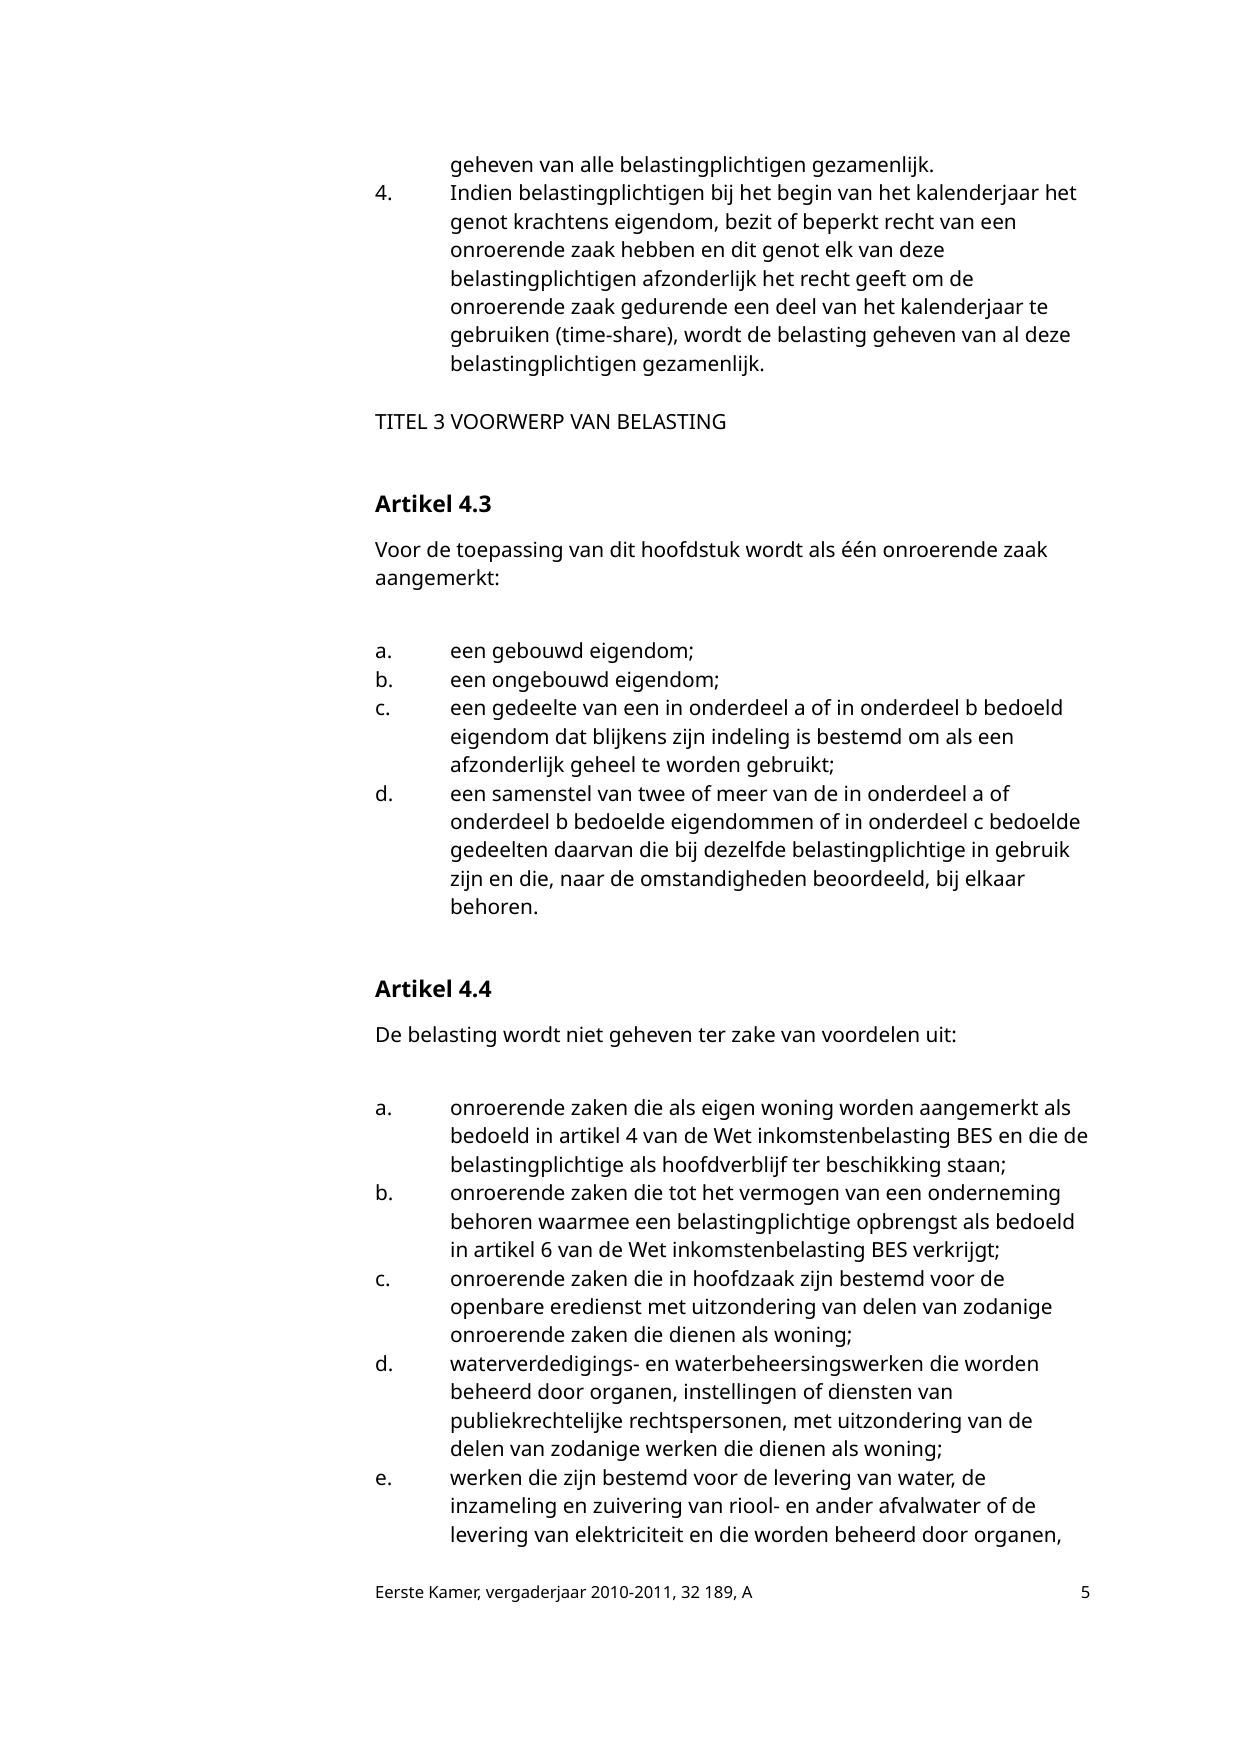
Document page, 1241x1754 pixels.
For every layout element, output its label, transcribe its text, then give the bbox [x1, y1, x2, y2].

subtitle TITEL 3 VOORWERP VAN BELASTING [375, 407, 1090, 436]
subtitle Artikel 4.4 [375, 973, 1090, 1005]
list een gedeelte van een in onderdeel a of in onderdeel b bedoeld eigendom dat blijkens zijn indeling is bestemd om als een afzonderlijk geheel te worden gebruikt; [375, 693, 1090, 779]
list een gebouwd eigendom; [375, 637, 1090, 665]
list onroerende zaken die tot het vermogen van een onderneming behoren waarmee een belastingplichtige opbrengst als bedoeld in artikel 6 van de Wet inkomstenbelasting BES verkrijgt; [375, 1178, 1090, 1264]
list Indien belastingplichtigen bij het begin van het kalenderjaar het genot krachtens eigendom, bezit of beperkt recht van een onroerende zaak hebben en dit genot elk van deze belastingplichtigen afzonderlijk het recht geeft om de onroerende zaak gedurende een deel van het kalenderjaar te gebruiken (time-share), wordt de belasting geheven van al deze belastingplichtigen gezamenlijk. [375, 178, 1090, 377]
list een samenstel van twee of meer van de in onderdeel a of onderdeel b bedoelde eigendommen of in onderdeel c bedoelde gedeelten daarvan die bij dezelfde belastingplichtige in gebruik zijn en die, naar de omstandigheden beoordeeld, bij elkaar behoren. [375, 779, 1090, 921]
subtitle Artikel 4.3 [375, 488, 1090, 520]
list onroerende zaken die als eigen woning worden aangemerkt als bedoeld in artikel 4 van de Wet inkomstenbelasting BES en die de belastingplichtige als hoofdverblijf ter beschikking staan; [375, 1093, 1090, 1178]
list werken die zijn bestemd voor de levering van water, de inzameling en zuivering van riool- en ander afvalwater of de levering van elektriciteit en die worden beheerd door organen, [375, 1463, 1090, 1548]
list onroerende zaken die in hoofdzaak zijn bestemd voor de openbare eredienst met uitzondering van delen van zodanige onroerende zaken die dienen als woning; [375, 1264, 1090, 1349]
text De belasting wordt niet geheven ter zake van voordelen uit: [375, 1020, 1090, 1048]
list geheven van alle belastingplichtigen gezamenlijk. [375, 150, 1090, 178]
list waterverdedigings- en waterbeheersingswerken die worden beheerd door organen, instellingen of diensten van publiekrechtelijke rechtspersonen, met uitzondering van de delen van zodanige werken die dienen als woning; [375, 1349, 1090, 1463]
list een ongebouwd eigendom; [375, 665, 1090, 693]
text Voor de toepassing van dit hoofdstuk wordt als één onroerende zaak aangemerkt: [375, 535, 1090, 592]
